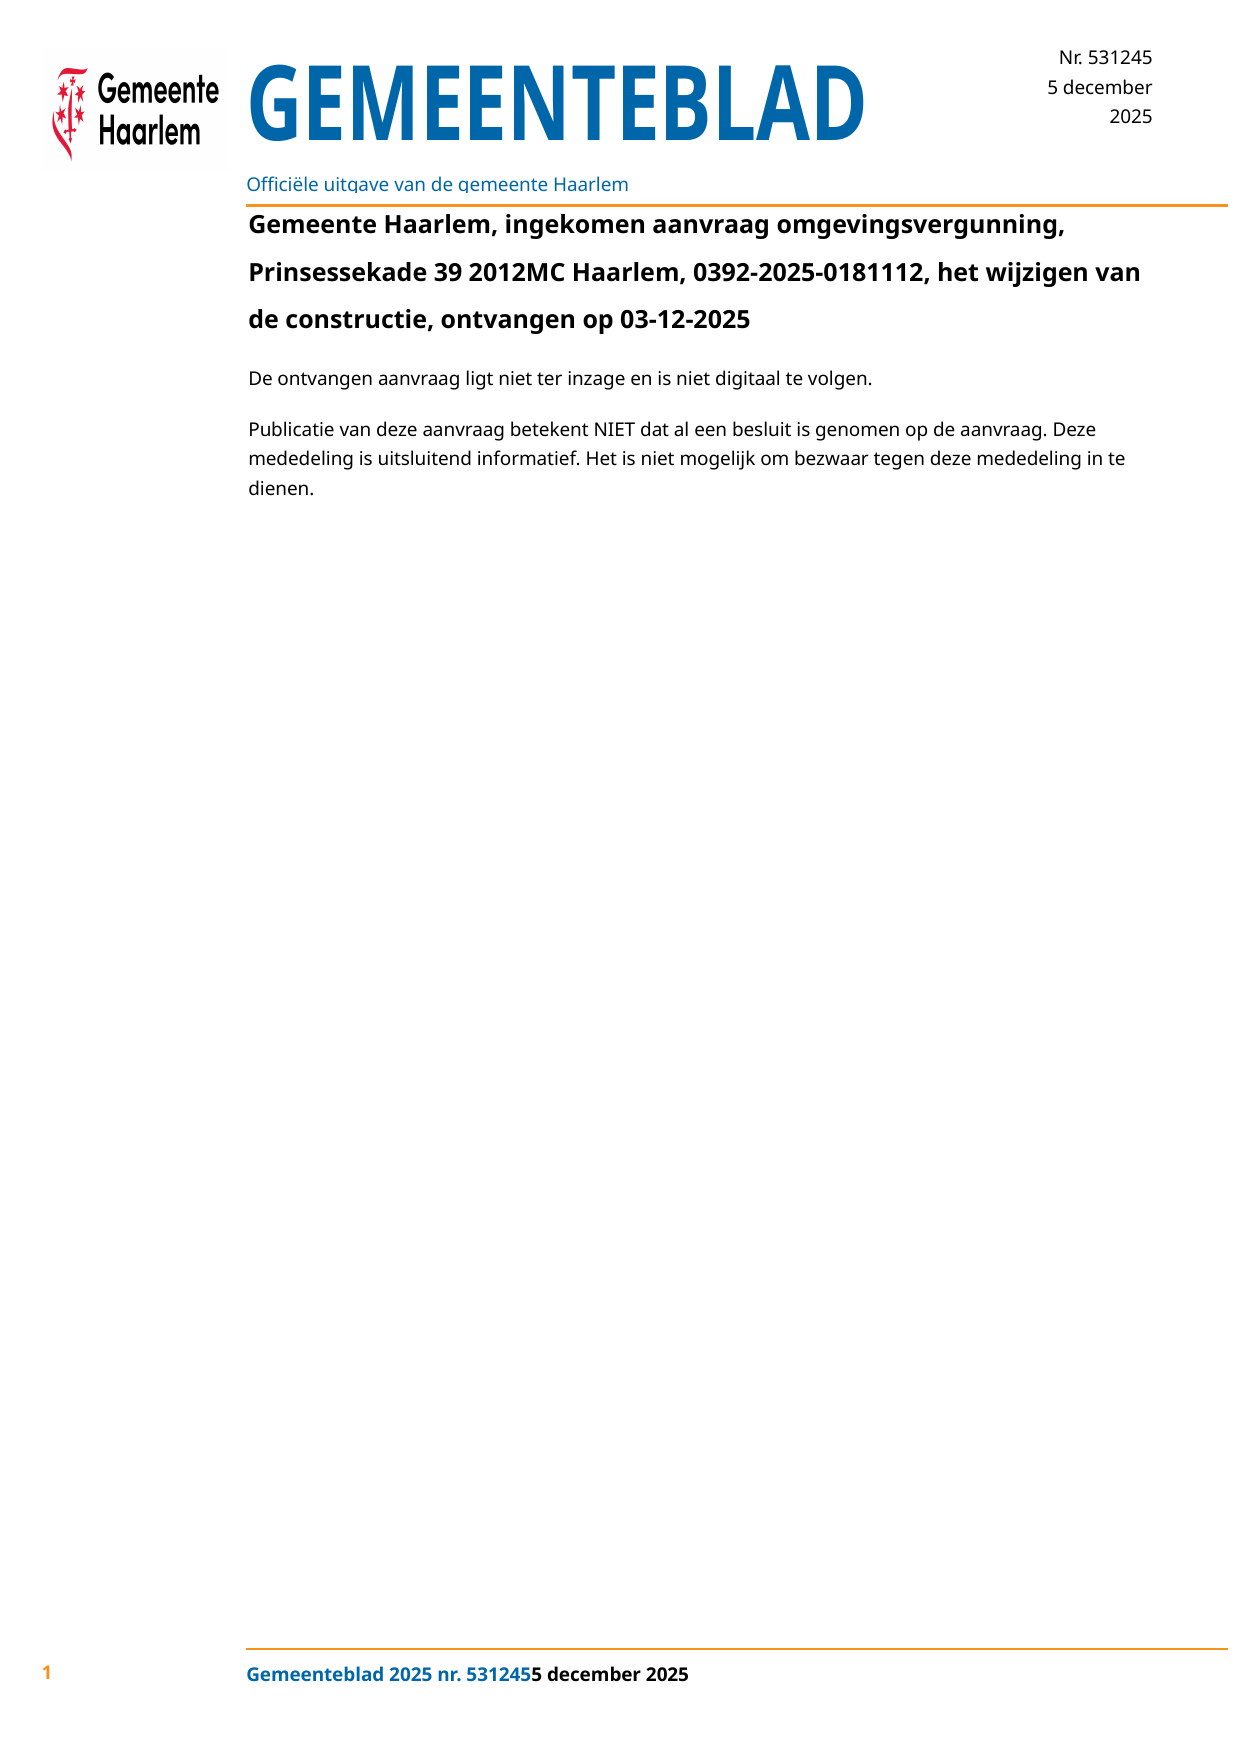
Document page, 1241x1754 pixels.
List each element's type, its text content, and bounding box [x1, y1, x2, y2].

text Gemeente Haarlem, ingekomen aanvraag omgevingsvergunning, Prinsessekade 39 2012MC Haarlem, 0392-2025-0181112, het wijzigen van de constructie, ontvangen op 03-12-2025 [248, 207, 1152, 336]
text Publicatie van deze aanvraag betekent NIET dat al een besluit is genomen op de aanvraag. Deze mededeling is uitsluitend informatief. Het is niet mogelijk om bezwaar tegen deze mededeling in te dienen. [248, 416, 1152, 501]
picture [41, 47, 231, 172]
text De ontvangen aanvraag ligt niet ter inzage en is niet digitaal te volgen. [248, 366, 1152, 391]
